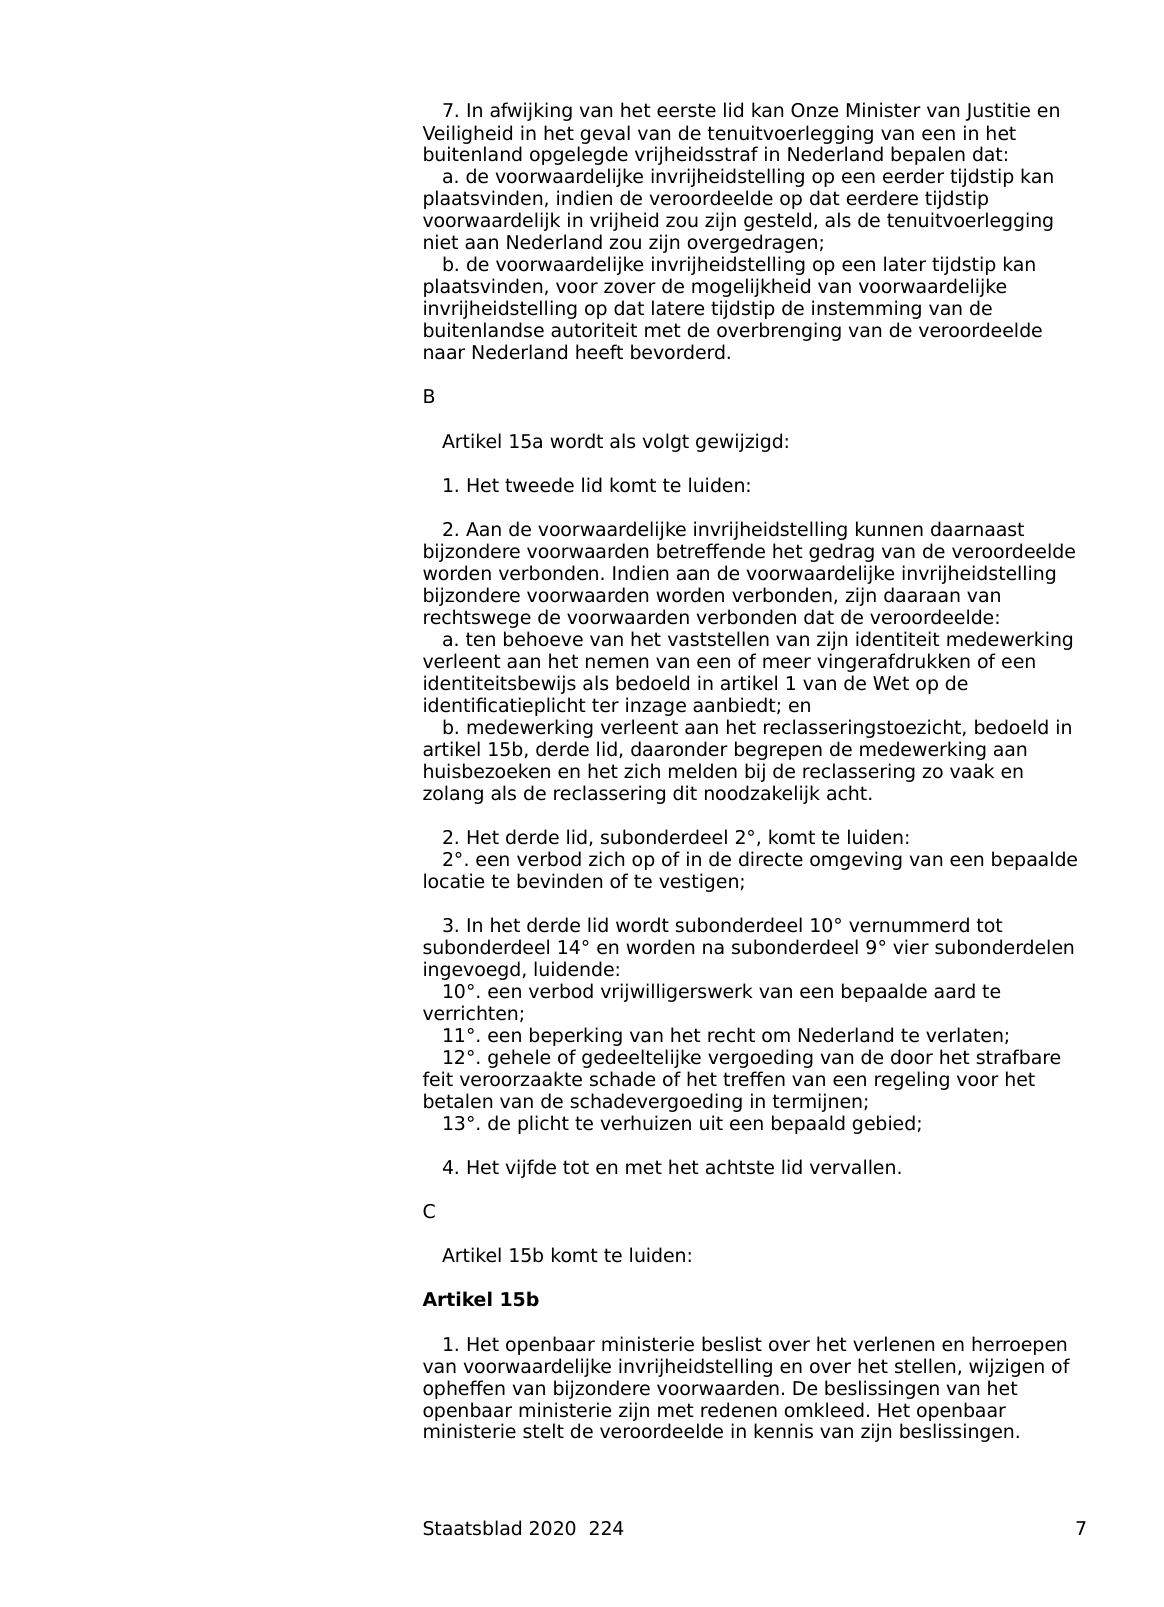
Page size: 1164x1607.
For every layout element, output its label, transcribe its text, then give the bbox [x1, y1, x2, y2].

text 3. In het derde lid wordt subonderdeel 10° vernummerd tot subonderdeel 14° en worden na subonderdeel 9° vier subonderdelen ingevoegd, luidende: [422, 915, 1087, 981]
text 11°. een beperking van het recht om Nederland te verlaten; [422, 1025, 1087, 1047]
text 12°. gehele of gedeeltelijke vergoeding van de door het strafbare feit veroorzaakte schade of het treffen van een regeling voor het betalen van de schadevergoeding in termijnen; [422, 1047, 1087, 1113]
text Artikel 15b komt te luiden: [422, 1245, 1087, 1267]
subtitle Artikel 15b [422, 1289, 1087, 1311]
text b. medewerking verleent aan het reclasseringstoezicht, bedoeld in artikel 15b, derde lid, daaronder begrepen de medewerking aan huisbezoeken en het zich melden bij de reclassering zo vaak en zolang als de reclassering dit noodzakelijk acht. [422, 717, 1087, 804]
text 4. Het vijfde tot en met het achtste lid vervallen. [422, 1157, 1087, 1179]
text 1. Het openbaar ministerie beslist over het verlenen en herroepen van voorwaardelijke invrijheidstelling en over het stellen, wijzigen of opheffen van bijzondere voorwaarden. De beslissingen van het openbaar ministerie zijn met redenen omkleed. Het openbaar ministerie stelt de veroordeelde in kennis van zijn beslissingen. [422, 1333, 1087, 1443]
text 10°. een verbod vrijwilligerswerk van een bepaalde aard te verrichten; [422, 981, 1087, 1025]
text a. ten behoeve van het vaststellen van zijn identiteit medewerking verleent aan het nemen van een of meer vingerafdrukken of een identiteitsbewijs als bedoeld in artikel 1 van de Wet op de identificatieplicht ter inzage aanbiedt; en [422, 629, 1087, 717]
text a. de voorwaardelijke invrijheidstelling op een eerder tijdstip kan plaatsvinden, indien de veroordeelde op dat eerdere tijdstip voorwaardelijk in vrijheid zou zijn gesteld, als de tenuitvoerlegging niet aan Nederland zou zijn overgedragen; [422, 166, 1087, 254]
text b. de voorwaardelijke invrijheidstelling op een later tijdstip kan plaatsvinden, voor zover de mogelijkheid van voorwaardelijke invrijheidstelling op dat latere tijdstip de instemming van de buitenlandse autoriteit met de overbrenging van de veroordeelde naar Nederland heeft bevorderd. [422, 254, 1087, 364]
text 1. Het tweede lid komt te luiden: [422, 475, 1087, 497]
text C [422, 1201, 1087, 1223]
text 2. Aan de voorwaardelijke invrijheidstelling kunnen daarnaast bijzondere voorwaarden betreffende het gedrag van de veroordeelde worden verbonden. Indien aan de voorwaardelijke invrijheidstelling bijzondere voorwaarden worden verbonden, zijn daaraan van rechtswege de voorwaarden verbonden dat de veroordeelde: [422, 519, 1087, 629]
text Artikel 15a wordt als volgt gewijzigd: [422, 431, 1087, 452]
text 2°. een verbod zich op of in de directe omgeving van een bepaalde locatie te bevinden of te vestigen; [422, 849, 1087, 893]
text 13°. de plicht te verhuizen uit een bepaald gebied; [422, 1113, 1087, 1135]
text 2. Het derde lid, subonderdeel 2°, komt te luiden: [422, 827, 1087, 849]
text B [422, 386, 1087, 408]
text 7. In afwijking van het eerste lid kan Onze Minister van Justitie en Veiligheid in het geval van de tenuitvoerlegging van een in het buitenland opgelegde vrijheidsstraf in Nederland bepalen dat: [422, 100, 1087, 166]
